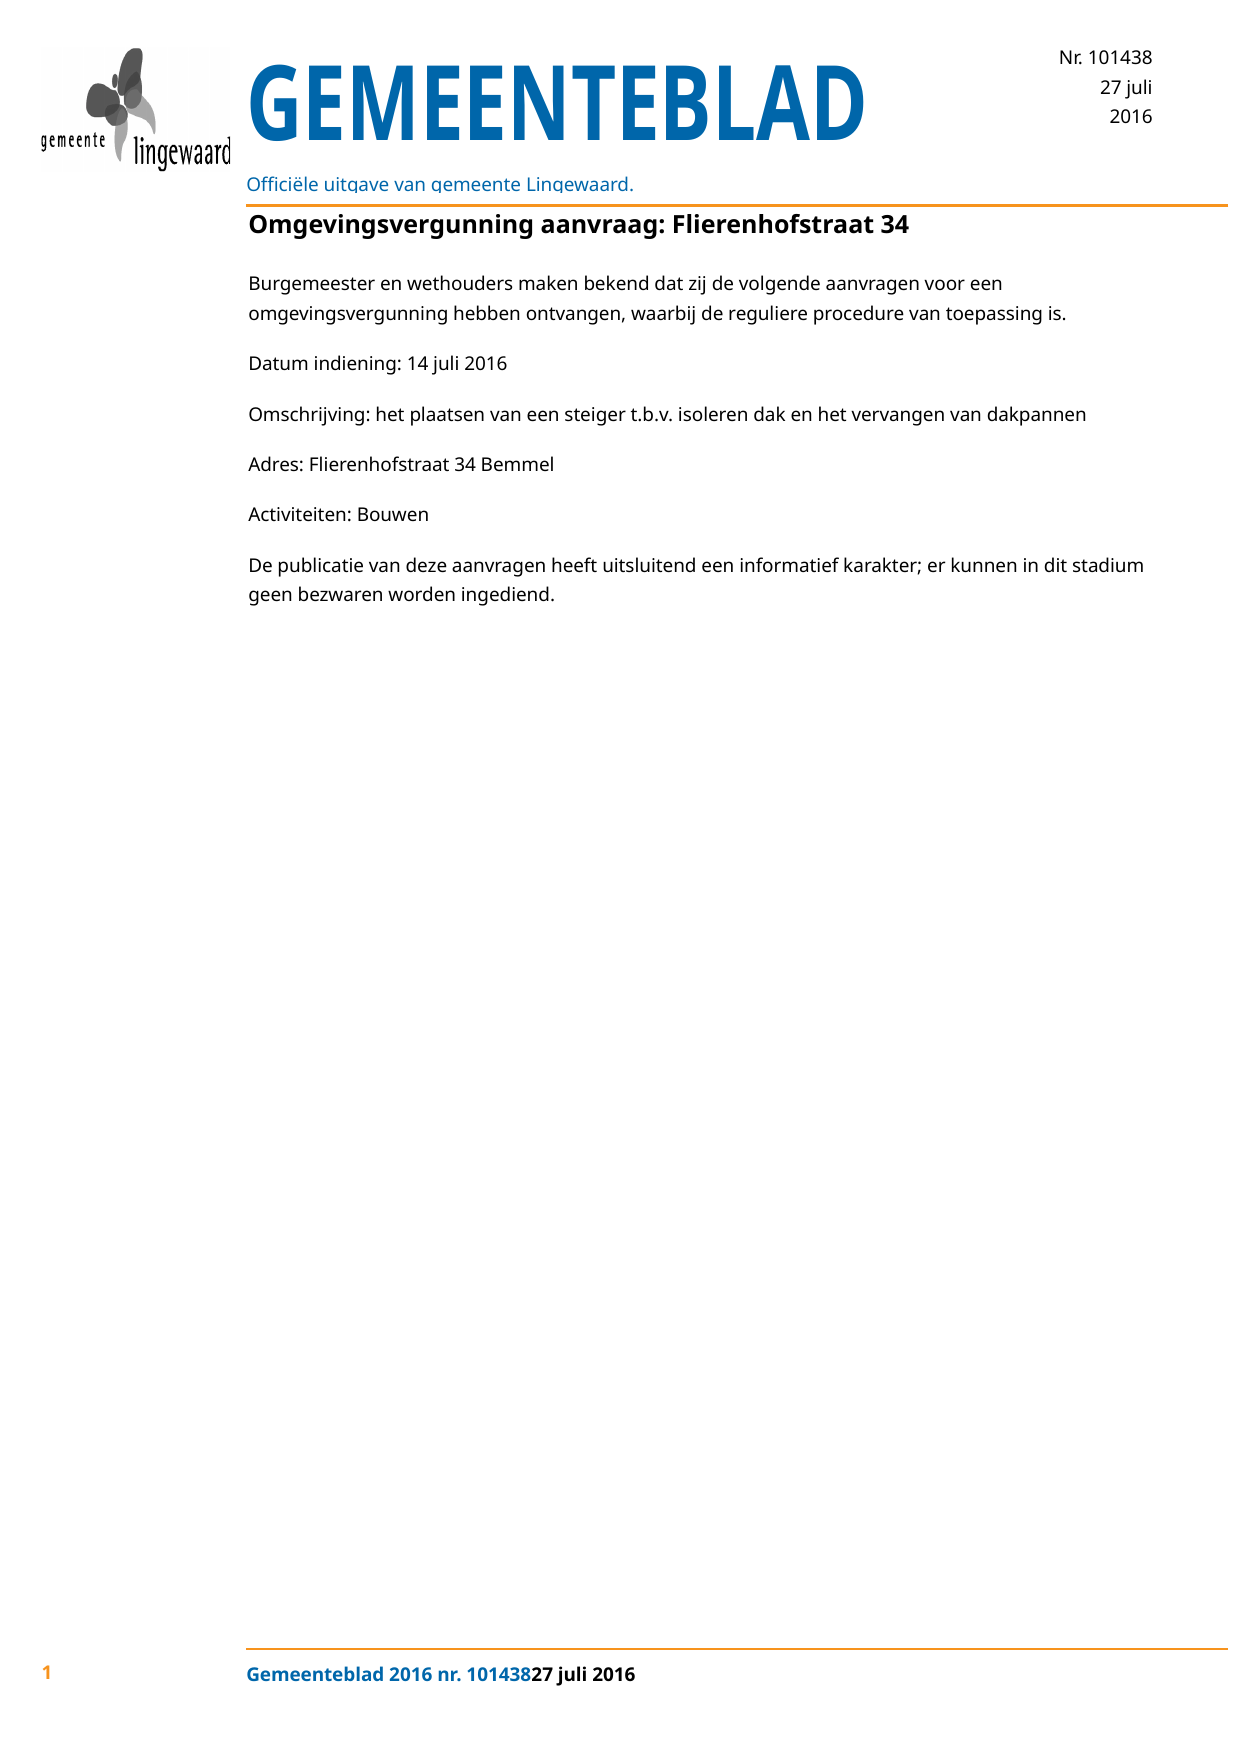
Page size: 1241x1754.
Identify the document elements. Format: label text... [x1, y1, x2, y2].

text Activiteiten: Bouwen [248, 502, 1152, 527]
text De publicatie van deze aanvragen heeft uitsluitend een informatief karakter; er kunnen in dit stadium geen bezwaren worden ingediend. [248, 552, 1152, 607]
text Datum indiening: 14 juli 2016 [248, 350, 1152, 376]
text Burgemeester en wethouders maken bekend dat zij de volgende aanvragen voor een omgevingsvergunning hebben ontvangen, waarbij de reguliere procedure van toepassing is. [248, 270, 1152, 326]
text Omgevingsvergunning aanvraag: Flierenhofstraat 34 [248, 207, 1152, 241]
text Omschrijving: het plaatsen van een steiger t.b.v. isoleren dak en het vervangen van dakpannen [248, 401, 1152, 426]
picture [41, 47, 231, 172]
text Adres: Flierenhofstraat 34 Bemmel [248, 451, 1152, 477]
